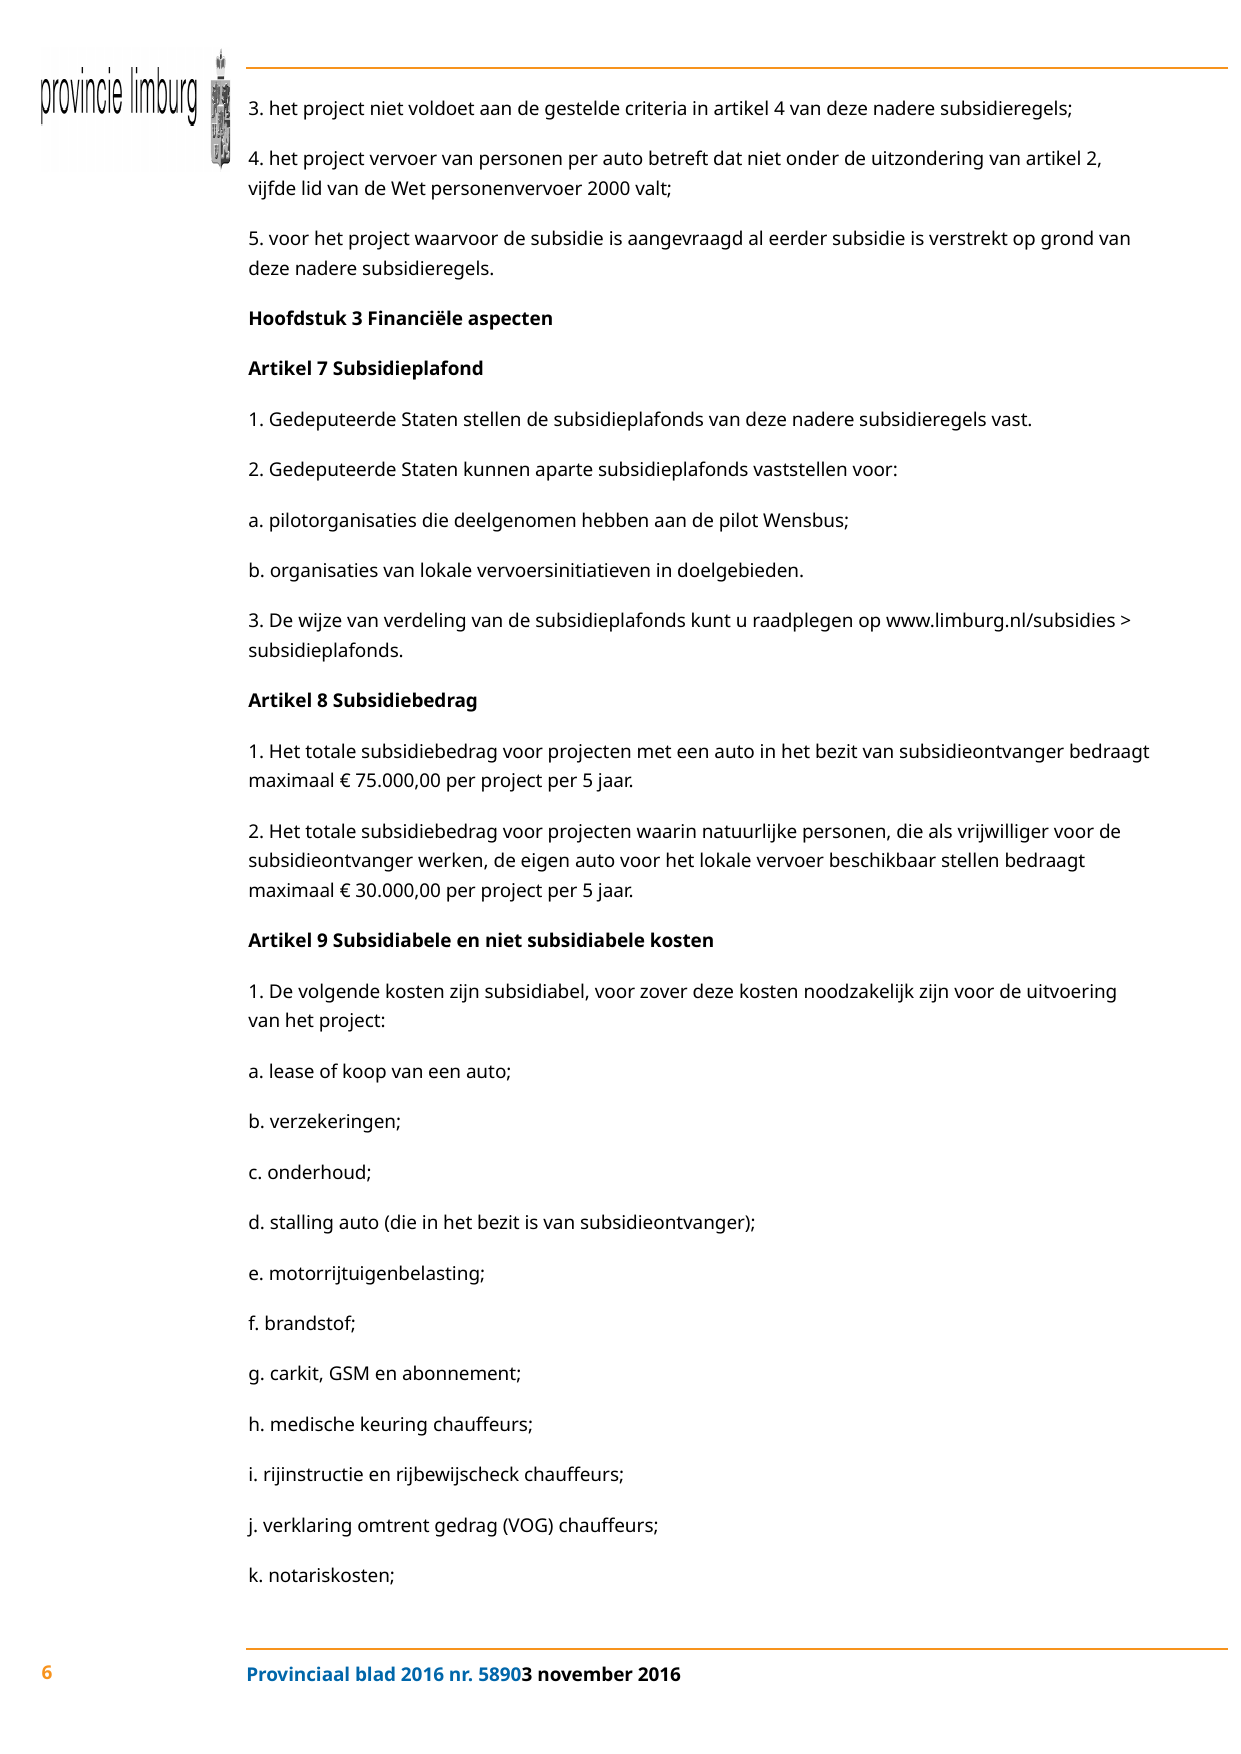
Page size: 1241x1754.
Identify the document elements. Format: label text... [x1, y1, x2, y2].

text 2. Gedeputeerde Staten kunnen aparte subsidieplafonds vaststellen voor: [248, 456, 1152, 482]
text Artikel 9 Subsidiabele en niet subsidiabele kosten [248, 928, 1152, 953]
text i. rijinstructie en rijbewijscheck chauffeurs; [248, 1461, 1152, 1487]
text k. notariskosten; [248, 1562, 1152, 1588]
text e. motorrijtuigenbelasting; [248, 1260, 1152, 1286]
text c. onderhoud; [248, 1159, 1152, 1185]
text g. carkit, GSM en abonnement; [248, 1361, 1152, 1386]
text 1. De volgende kosten zijn subsidiabel, voor zover deze kosten noodzakelijk zijn voor de uitvoering van het project: [248, 978, 1152, 1033]
text 5. voor het project waarvoor de subsidie is aangevraagd al eerder subsidie is verstrekt op grond van deze nadere subsidieregels. [248, 225, 1152, 281]
text b. organisaties van lokale vervoersinitiatieven in doelgebieden. [248, 557, 1152, 583]
text Artikel 8 Subsidiebedrag [248, 688, 1152, 713]
text Artikel 7 Subsidieplafond [248, 356, 1152, 381]
text 2. Het totale subsidiebedrag voor projecten waarin natuurlijke personen, die als vrijwilliger voor de subsidieontvanger werken, de eigen auto voor het lokale vervoer beschikbaar stellen bedraagt maximaal € 30.000,00 per project per 5 jaar. [248, 818, 1152, 903]
text a. lease of koop van een auto; [248, 1058, 1152, 1084]
text Hoofdstuk 3 Financiële aspecten [248, 305, 1152, 331]
text 1. Gedeputeerde Staten stellen de subsidieplafonds van deze nadere subsidieregels vast. [248, 406, 1152, 432]
text h. medische keuring chauffeurs; [248, 1411, 1152, 1437]
text j. verklaring omtrent gedrag (VOG) chauffeurs; [248, 1512, 1152, 1538]
text 3. het project niet voldoet aan de gestelde criteria in artikel 4 van deze nadere subsidieregels; [248, 95, 1152, 121]
text d. stalling auto (die in het bezit is van subsidieontvanger); [248, 1209, 1152, 1235]
text b. verzekeringen; [248, 1108, 1152, 1134]
text 4. het project vervoer van personen per auto betreft dat niet onder de uitzondering van artikel 2, vijfde lid van de Wet personenvervoer 2000 valt; [248, 145, 1152, 201]
picture [41, 47, 231, 172]
text f. brandstof; [248, 1310, 1152, 1336]
text 3. De wijze van verdeling van de subsidieplafonds kunt u raadplegen op www.limburg.nl/subsidies > subsidieplafonds. [248, 608, 1152, 663]
text a. pilotorganisaties die deelgenomen hebben aan de pilot Wensbus; [248, 507, 1152, 533]
text 1. Het totale subsidiebedrag voor projecten met een auto in het bezit van subsidieontvanger bedraagt maximaal € 75.000,00 per project per 5 jaar. [248, 738, 1152, 793]
